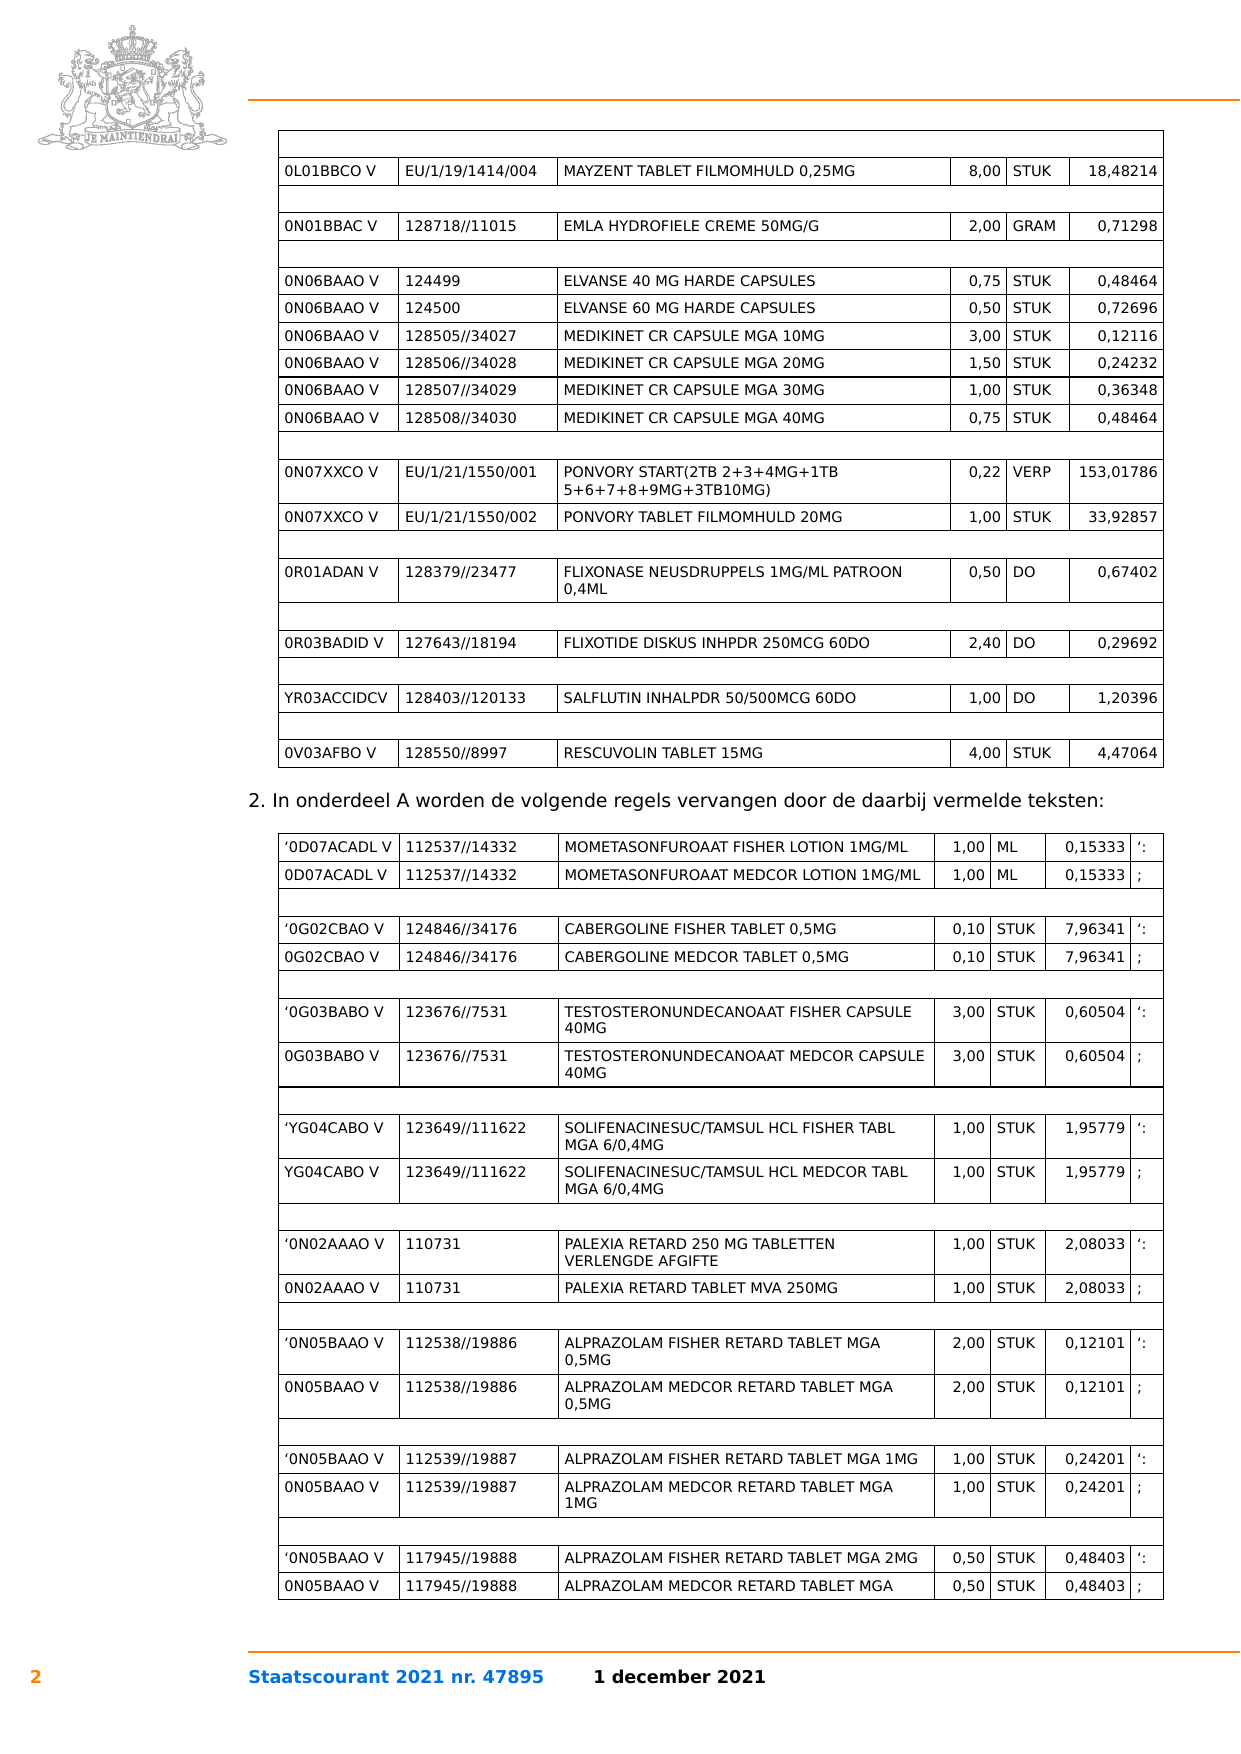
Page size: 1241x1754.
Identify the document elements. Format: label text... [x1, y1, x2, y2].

table_cell 1,00 [951, 378, 1006, 404]
table_cell 2,00 [935, 1375, 990, 1418]
table_cell ALPRAZOLAM MEDCOR RETARD TABLET MGA [559, 1573, 934, 1599]
table_cell [279, 1419, 1163, 1445]
table_cell 0N06BAAO V [279, 378, 398, 404]
table_cell 1,00 [935, 1231, 990, 1274]
table_cell EMLA HYDROFIELE CREME 50MG/G [558, 213, 950, 239]
table_cell PALEXIA RETARD TABLET MVA 250MG [559, 1275, 934, 1302]
table_cell STUK [991, 1330, 1045, 1373]
table_cell ‘: [1131, 1231, 1163, 1274]
table_cell ; [1131, 1275, 1163, 1302]
table_cell CABERGOLINE FISHER TABLET 0,5MG [559, 917, 934, 943]
table_cell 2,08033 [1046, 1231, 1130, 1274]
table_header 112537//14332 [400, 834, 558, 861]
table_cell 0N05BAAO V [279, 1474, 399, 1517]
table_cell PONVORY TABLET FILMOMHULD 20MG [558, 504, 950, 530]
table_cell 153,01786 [1070, 460, 1163, 503]
table_cell SOLIFENACINESUC/TAMSUL HCL FISHER TABL MGA 6/0,4MG [559, 1115, 934, 1158]
table_cell YG04CABO V [279, 1159, 399, 1203]
table_cell STUK [1007, 295, 1069, 322]
table_cell ALPRAZOLAM MEDCOR RETARD TABLET MGA 1MG [559, 1474, 934, 1517]
table_cell 0,12101 [1046, 1375, 1130, 1418]
table_cell ‘YG04CABO V [279, 1115, 399, 1158]
table_cell STUK [1007, 323, 1069, 349]
table_cell STUK [991, 944, 1045, 970]
table_cell CABERGOLINE MEDCOR TABLET 0,5MG [559, 944, 934, 970]
table_cell 128505//34027 [399, 323, 557, 349]
table_cell 110731 [400, 1231, 558, 1274]
table_cell 1,00 [935, 1474, 990, 1517]
table_cell STUK [991, 1446, 1045, 1473]
table_cell 124500 [399, 295, 557, 322]
table_cell 128718//11015 [399, 213, 557, 239]
table_cell [279, 658, 1163, 684]
table_cell 0,48464 [1070, 405, 1163, 431]
table_cell [279, 186, 1163, 212]
table_cell MAYZENT TABLET FILMOMHULD 0,25MG [558, 158, 950, 185]
table_cell 1,50 [951, 350, 1006, 376]
table_cell ‘0G03BABO V [279, 999, 399, 1042]
table_cell PALEXIA RETARD 250 MG TABLETTEN VERLENGDE AFGIFTE [559, 1231, 934, 1274]
table_cell EU/1/21/1550/001 [399, 460, 557, 503]
table_cell ‘: [1131, 999, 1163, 1042]
table_cell 124499 [399, 268, 557, 294]
table_cell GRAM [1007, 213, 1069, 239]
table_cell 0,48403 [1046, 1573, 1130, 1599]
table_cell 0,50 [951, 295, 1006, 322]
table_cell ‘: [1131, 1330, 1163, 1373]
table_cell STUK [1007, 378, 1069, 404]
table_header 1,00 [935, 834, 990, 861]
table_cell 33,92857 [1070, 504, 1163, 530]
table_cell ‘: [1131, 1546, 1163, 1572]
table_cell 0G03BABO V [279, 1043, 399, 1086]
table_cell [279, 1204, 1163, 1230]
table_cell ; [1131, 1043, 1163, 1086]
table_cell 0,75 [951, 405, 1006, 431]
table_cell 0,48464 [1070, 268, 1163, 294]
table_cell [279, 131, 1163, 157]
table_cell ALPRAZOLAM FISHER RETARD TABLET MGA 1MG [559, 1446, 934, 1473]
table_cell 0,24232 [1070, 350, 1163, 376]
table_cell STUK [991, 1231, 1045, 1274]
table_cell MOMETASONFUROAAT MEDCOR LOTION 1MG/ML [559, 862, 934, 888]
table_cell STUK [1007, 268, 1069, 294]
table_cell 0N06BAAO V [279, 323, 398, 349]
table_cell ML [991, 862, 1045, 888]
table_cell 0,60504 [1046, 999, 1130, 1042]
table_cell MEDIKINET CR CAPSULE MGA 20MG [558, 350, 950, 376]
table_cell ‘: [1131, 1446, 1163, 1473]
table_cell STUK [991, 1474, 1045, 1517]
table_cell [279, 1088, 1163, 1114]
table_cell 3,00 [935, 999, 990, 1042]
table_cell ; [1131, 862, 1163, 888]
table_cell 0G02CBAO V [279, 944, 399, 970]
table_cell 128508//34030 [399, 405, 557, 431]
table_cell STUK [1007, 740, 1069, 767]
table_cell 0R01ADAN V [279, 559, 398, 602]
table_cell 0,15333 [1046, 862, 1130, 888]
table_cell 1,00 [935, 1159, 990, 1203]
table_cell EU/1/19/1414/004 [399, 158, 557, 185]
table_cell 2,08033 [1046, 1275, 1130, 1302]
table_cell STUK [991, 1275, 1045, 1302]
table_cell 112539//19887 [400, 1474, 558, 1517]
table_cell 112539//19887 [400, 1446, 558, 1473]
table_cell 0N07XXCO V [279, 504, 398, 530]
table_cell [279, 432, 1163, 459]
text 2. In onderdeel A worden de volgende regels vervangen door de daarbij vermelde teksten: [248, 789, 1163, 811]
table_cell ALPRAZOLAM FISHER RETARD TABLET MGA 2MG [559, 1546, 934, 1572]
table_cell STUK [991, 1375, 1045, 1418]
table_cell 0,75 [951, 268, 1006, 294]
table_cell ; [1131, 944, 1163, 970]
table_cell 18,48214 [1070, 158, 1163, 185]
table_cell SOLIFENACINESUC/TAMSUL HCL MEDCOR TABL MGA 6/0,4MG [559, 1159, 934, 1203]
table_cell 128550//8997 [399, 740, 557, 767]
table_cell DO [1007, 631, 1069, 657]
table_cell 0,72696 [1070, 295, 1163, 322]
table_cell ELVANSE 40 MG HARDE CAPSULES [558, 268, 950, 294]
table_cell ‘0N02AAAO V [279, 1231, 399, 1274]
table_cell 0,12101 [1046, 1330, 1130, 1373]
table_cell FLIXOTIDE DISKUS INHPDR 250MCG 60DO [558, 631, 950, 657]
table_cell 4,47064 [1070, 740, 1163, 767]
table_cell 0N06BAAO V [279, 295, 398, 322]
table_cell ; [1131, 1573, 1163, 1599]
table_cell EU/1/21/1550/002 [399, 504, 557, 530]
table_header 0,15333 [1046, 834, 1130, 861]
table_cell RESCUVOLIN TABLET 15MG [558, 740, 950, 767]
table_cell 0,50 [935, 1573, 990, 1599]
table_cell 1,00 [935, 862, 990, 888]
table_cell 7,96341 [1046, 917, 1130, 943]
table_cell PONVORY START(2TB 2+3+4MG+1TB 5+6+7+8+9MG+3TB10MG) [558, 460, 950, 503]
table_cell 0N05BAAO V [279, 1375, 399, 1418]
table_cell YR03ACCIDCV [279, 685, 398, 712]
table_cell 1,00 [935, 1115, 990, 1158]
table_cell 1,00 [935, 1275, 990, 1302]
table_cell 0,12116 [1070, 323, 1163, 349]
table_cell 112538//19886 [400, 1330, 558, 1373]
table_cell STUK [991, 1043, 1045, 1086]
table_cell 128379//23477 [399, 559, 557, 602]
table_cell [279, 889, 1163, 916]
table_cell STUK [1007, 158, 1069, 185]
table_cell [279, 1303, 1163, 1329]
table_cell STUK [991, 999, 1045, 1042]
table_cell 2,00 [935, 1330, 990, 1373]
table_cell VERP [1007, 460, 1069, 503]
table_cell STUK [991, 1115, 1045, 1158]
table_cell 1,20396 [1070, 685, 1163, 712]
table_cell STUK [1007, 405, 1069, 431]
table_cell 0,24201 [1046, 1446, 1130, 1473]
table_cell 2,40 [951, 631, 1006, 657]
table_cell 0,67402 [1070, 559, 1163, 602]
table_cell [279, 971, 1163, 998]
table_cell [279, 241, 1163, 267]
table_cell 128506//34028 [399, 350, 557, 376]
table_cell 0,60504 [1046, 1043, 1130, 1086]
table_cell SALFLUTIN INHALPDR 50/500MCG 60DO [558, 685, 950, 712]
table_cell 0,24201 [1046, 1474, 1130, 1517]
table_cell 7,96341 [1046, 944, 1130, 970]
table_cell 123649//111622 [400, 1159, 558, 1203]
table_cell ; [1131, 1474, 1163, 1517]
picture [38, 25, 227, 150]
table_cell 0,48403 [1046, 1546, 1130, 1572]
table_cell ‘0N05BAAO V [279, 1546, 399, 1572]
table_cell 124846//34176 [400, 917, 558, 943]
table_cell 0N05BAAO V [279, 1573, 399, 1599]
table_cell DO [1007, 685, 1069, 712]
table_cell 1,00 [951, 504, 1006, 530]
table_cell 0N01BBAC V [279, 213, 398, 239]
table_cell 0N06BAAO V [279, 350, 398, 376]
table_cell 123676//7531 [400, 1043, 558, 1086]
table_header MOMETASONFUROAAT FISHER LOTION 1MG/ML [559, 834, 934, 861]
table_cell 0V03AFBO V [279, 740, 398, 767]
table_cell ‘0G02CBAO V [279, 917, 399, 943]
table_cell ‘: [1131, 917, 1163, 943]
table_cell STUK [991, 1573, 1045, 1599]
table_cell [279, 603, 1163, 629]
table_cell [279, 713, 1163, 739]
table_cell 0,50 [951, 559, 1006, 602]
table_header ‘: [1131, 834, 1163, 861]
table_cell ‘: [1131, 1115, 1163, 1158]
table_cell 3,00 [935, 1043, 990, 1086]
table_cell STUK [1007, 350, 1069, 376]
table_cell 4,00 [951, 740, 1006, 767]
table_cell TESTOSTERONUNDECANOAAT MEDCOR CAPSULE 40MG [559, 1043, 934, 1086]
table_cell 128403//120133 [399, 685, 557, 712]
table_cell STUK [991, 1159, 1045, 1203]
table_cell FLIXONASE NEUSDRUPPELS 1MG/ML PATROON 0,4ML [558, 559, 950, 602]
table_cell 127643//18194 [399, 631, 557, 657]
table_header ML [991, 834, 1045, 861]
table_cell MEDIKINET CR CAPSULE MGA 10MG [558, 323, 950, 349]
table_cell 1,00 [951, 685, 1006, 712]
table_cell MEDIKINET CR CAPSULE MGA 30MG [558, 378, 950, 404]
table_cell TESTOSTERONUNDECANOAAT FISHER CAPSULE 40MG [559, 999, 934, 1042]
table_cell 2,00 [951, 213, 1006, 239]
table_cell MEDIKINET CR CAPSULE MGA 40MG [558, 405, 950, 431]
table_cell ALPRAZOLAM FISHER RETARD TABLET MGA 0,5MG [559, 1330, 934, 1373]
table_cell 112538//19886 [400, 1375, 558, 1418]
table_cell 128507//34029 [399, 378, 557, 404]
table_cell STUK [991, 1546, 1045, 1572]
table_cell 1,95779 [1046, 1115, 1130, 1158]
table_cell 0,22 [951, 460, 1006, 503]
table_cell [279, 531, 1163, 558]
table_cell 112537//14332 [400, 862, 558, 888]
table_cell STUK [991, 917, 1045, 943]
table_cell 0R03BADID V [279, 631, 398, 657]
table_cell 8,00 [951, 158, 1006, 185]
table_cell [279, 1518, 1163, 1544]
table_cell STUK [1007, 504, 1069, 530]
table_cell 0N06BAAO V [279, 268, 398, 294]
table_header ‘0D07ACADL V [279, 834, 399, 861]
table_cell ; [1131, 1375, 1163, 1418]
table_cell 0,29692 [1070, 631, 1163, 657]
table_cell 0,36348 [1070, 378, 1163, 404]
table_cell ELVANSE 60 MG HARDE CAPSULES [558, 295, 950, 322]
table_cell 117945//19888 [400, 1573, 558, 1599]
table_cell ALPRAZOLAM MEDCOR RETARD TABLET MGA 0,5MG [559, 1375, 934, 1418]
table_cell 0,71298 [1070, 213, 1163, 239]
table_cell 0N02AAAO V [279, 1275, 399, 1302]
table_cell 3,00 [951, 323, 1006, 349]
table_cell ‘0N05BAAO V [279, 1446, 399, 1473]
table_cell 1,95779 [1046, 1159, 1130, 1203]
table_cell 0L01BBCO V [279, 158, 398, 185]
table_cell ‘0N05BAAO V [279, 1330, 399, 1373]
table_cell 0,10 [935, 917, 990, 943]
table_cell ; [1131, 1159, 1163, 1203]
table_cell 1,00 [935, 1446, 990, 1473]
table_cell 0D07ACADL V [279, 862, 399, 888]
table_cell DO [1007, 559, 1069, 602]
table_cell 123676//7531 [400, 999, 558, 1042]
table_cell 123649//111622 [400, 1115, 558, 1158]
table_cell 0,50 [935, 1546, 990, 1572]
table_cell 0N06BAAO V [279, 405, 398, 431]
table_cell 124846//34176 [400, 944, 558, 970]
table_cell 0,10 [935, 944, 990, 970]
table_cell 117945//19888 [400, 1546, 558, 1572]
table_cell 0N07XXCO V [279, 460, 398, 503]
table_cell 110731 [400, 1275, 558, 1302]
